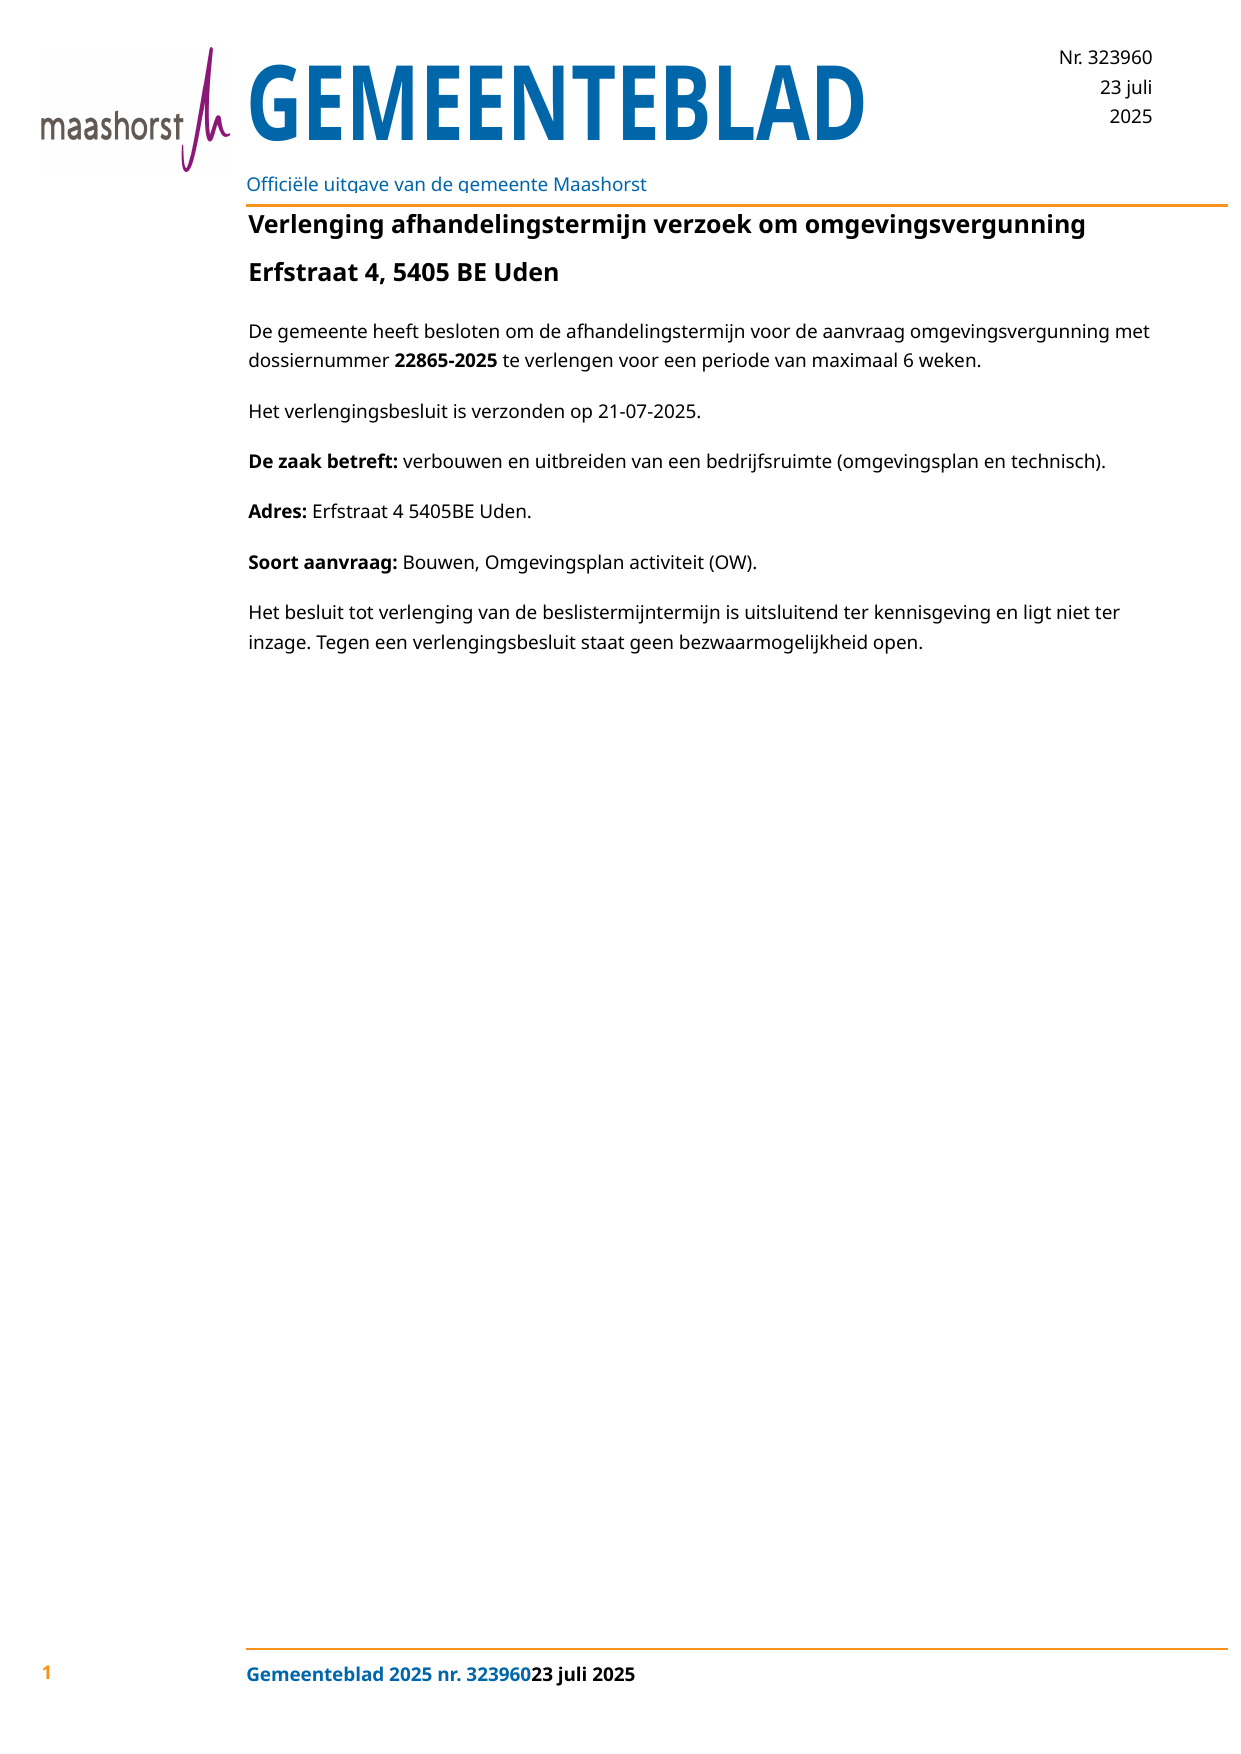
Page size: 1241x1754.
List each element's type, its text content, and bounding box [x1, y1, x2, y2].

text De gemeente heeft besloten om de afhandelingstermijn voor de aanvraag omgevingsvergunning met dossiernummer 22865-2025 te verlengen voor een periode van maximaal 6 weken. [248, 318, 1152, 373]
text Het verlengingsbesluit is verzonden op 21-07-2025. [248, 398, 1152, 424]
text De zaak betreft: verbouwen en uitbreiden van een bedrijfsruimte (omgevingsplan en technisch). [248, 448, 1152, 474]
picture [41, 47, 231, 172]
text Verlenging afhandelingstermijn verzoek om omgevingsvergunning Erfstraat 4, 5405 BE Uden [248, 207, 1152, 288]
text Het besluit tot verlenging van de beslistermijntermijn is uitsluitend ter kennisgeving en ligt niet ter inzage. Tegen een verlengingsbesluit staat geen bezwaarmogelijkheid open. [248, 599, 1152, 655]
text Soort aanvraag: Bouwen, Omgevingsplan activiteit (OW). [248, 549, 1152, 575]
text Adres: Erfstraat 4 5405BE Uden. [248, 499, 1152, 524]
